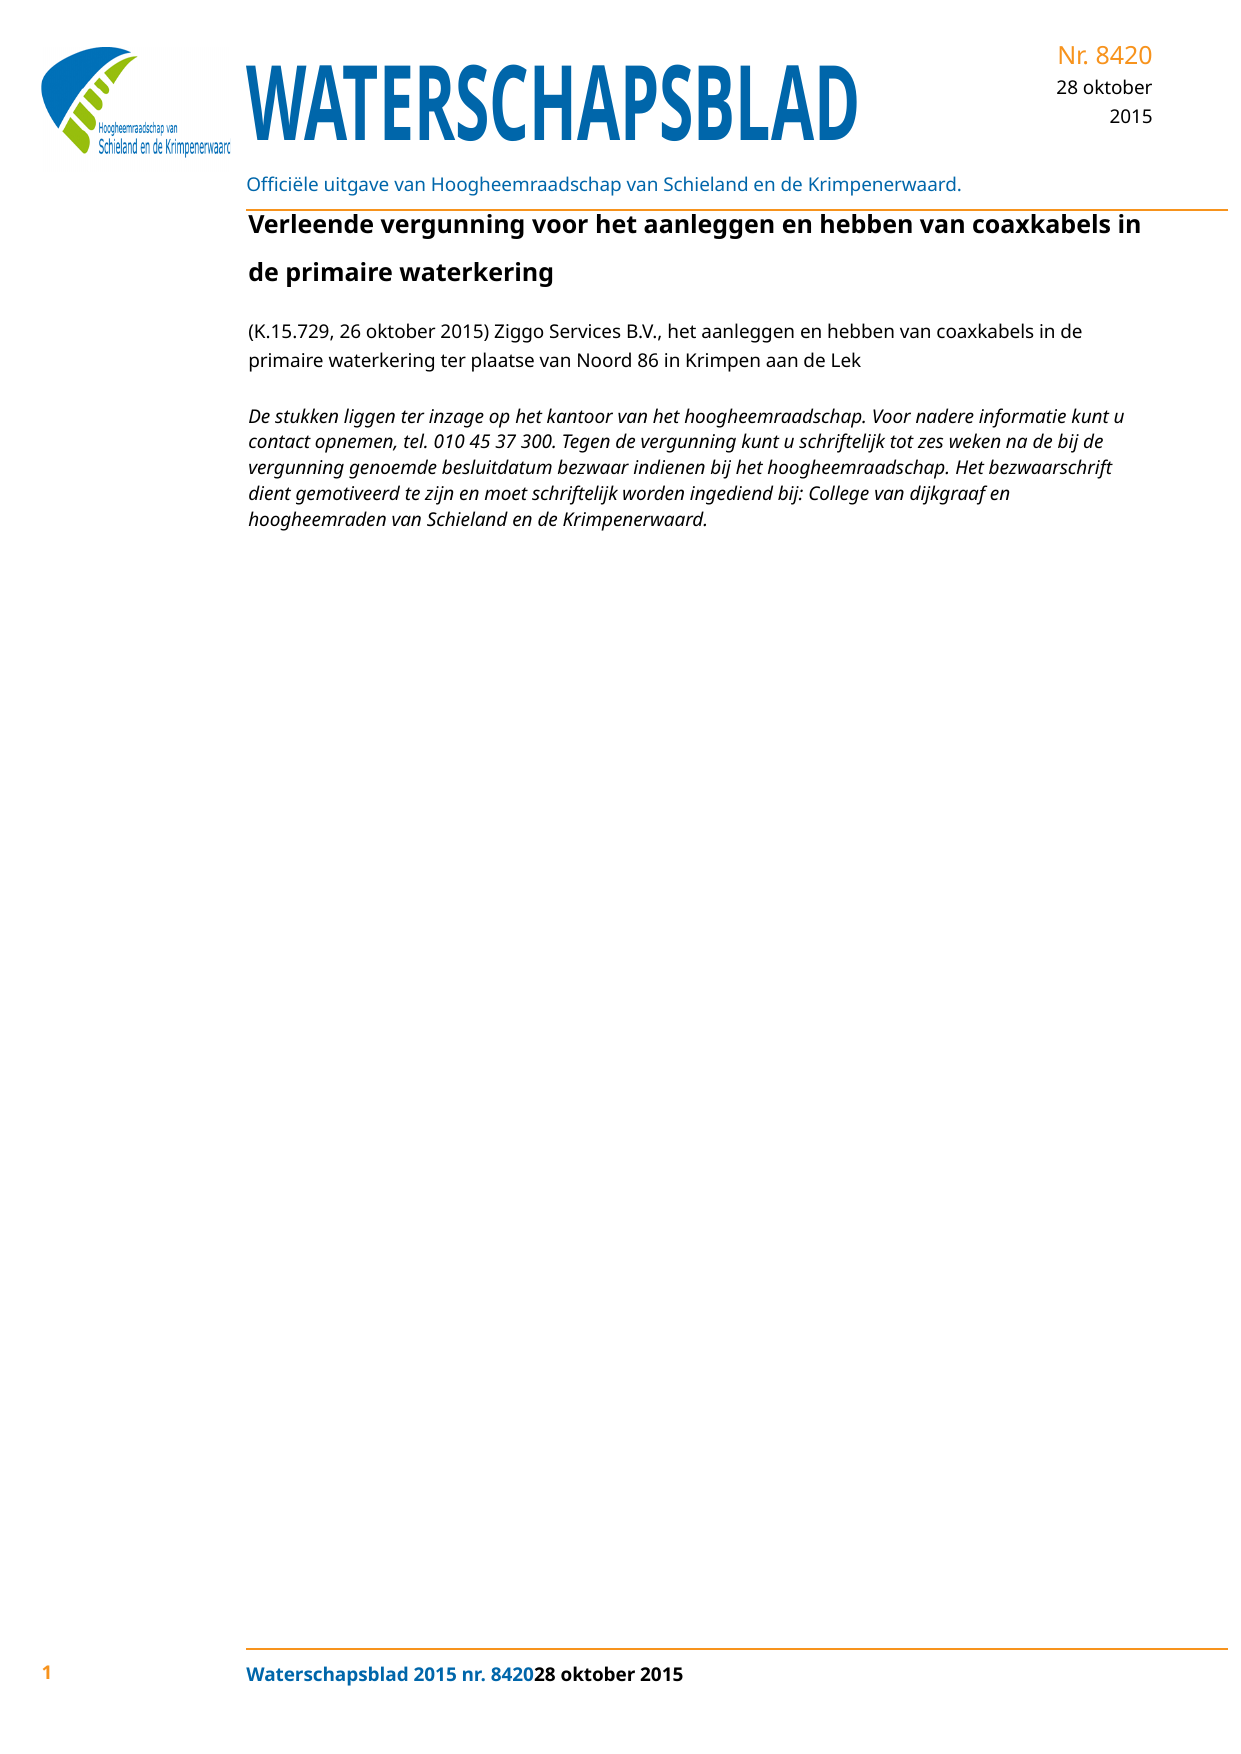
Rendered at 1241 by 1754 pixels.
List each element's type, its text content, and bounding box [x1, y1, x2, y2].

text Verleende vergunning voor het aanleggen en hebben van coaxkabels in de primaire waterkering [248, 211, 1152, 288]
text De stukken liggen ter inzage op het kantoor van het hoogheemraadschap. Voor nadere informatie kunt u contact opnemen, tel. 010 45 37 300. Tegen de vergunning kunt u schriftelijk tot zes weken na de bij de vergunning genoemde besluitdatum bezwaar indienen bij het hoogheemraadschap. Het bezwaarschrift dient gemotiveerd te zijn en moet schriftelijk worden ingediend bij: College van dijkgraaf en hoogheemraden van Schieland en de Krimpenerwaard. [248, 403, 1152, 531]
text (K.15.729, 26 oktober 2015) Ziggo Services B.V., het aanleggen en hebben van coaxkabels in de primaire waterkering ter plaatse van Noord 86 in Krimpen aan de Lek [248, 318, 1152, 373]
picture [41, 47, 231, 172]
